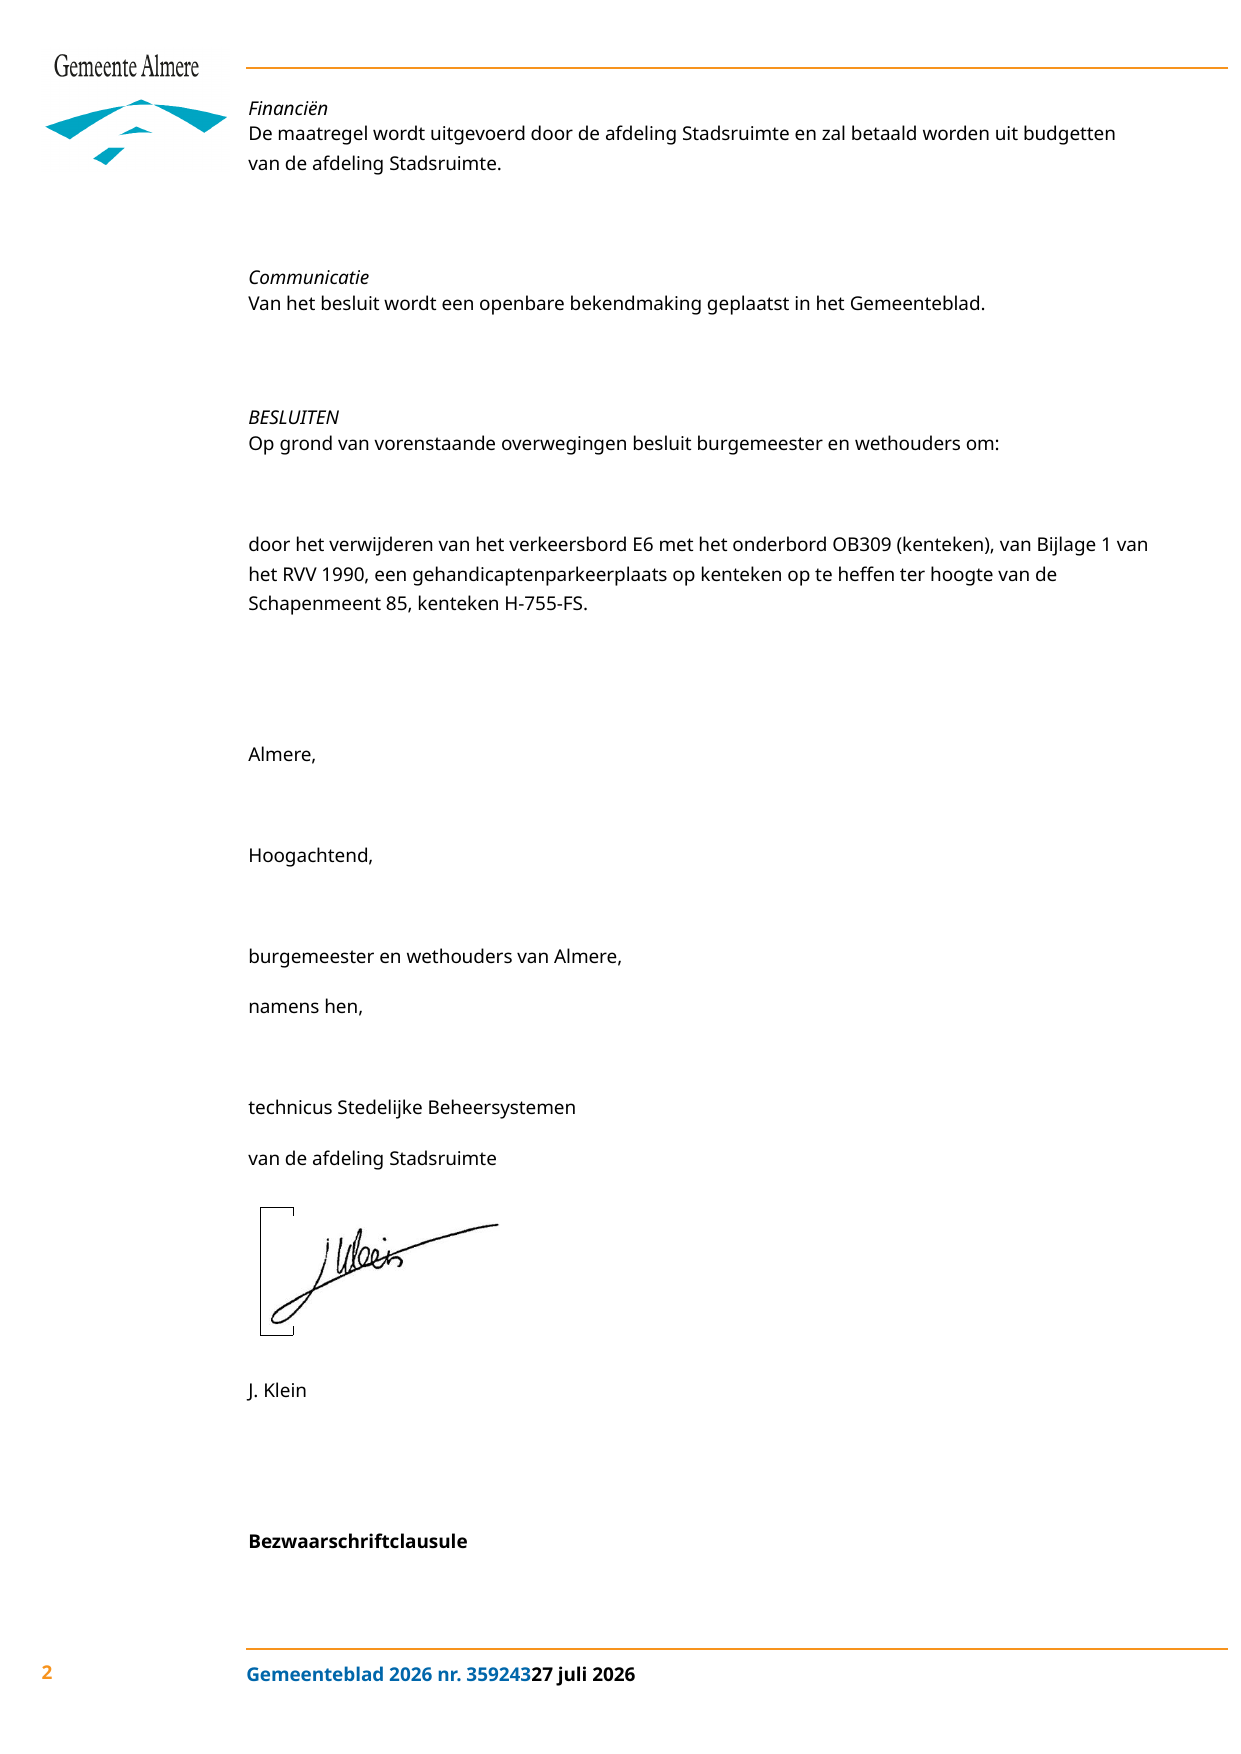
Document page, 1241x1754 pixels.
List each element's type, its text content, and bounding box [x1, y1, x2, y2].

text De maatregel wordt uitgevoerd door de afdeling Stadsruimte en zal betaald worden uit budgetten van de afdeling Stadsruimte. [248, 121, 1152, 176]
text Van het besluit wordt een openbare bekendmaking geplaatst in het Gemeenteblad. [248, 290, 1152, 316]
text Hoogachtend, [248, 842, 1152, 868]
text namens hen, [248, 994, 1152, 1019]
text burgemeester en wethouders van Almere, [248, 943, 1152, 969]
text van de afdeling Stadsruimte [248, 1145, 1152, 1171]
text Communicatie [248, 264, 1152, 290]
text BESLUITEN [248, 404, 1152, 430]
text technicus Stedelijke Beheersystemen [248, 1094, 1152, 1120]
text Financiën [248, 95, 1152, 121]
text J. Klein [248, 1377, 1152, 1403]
text door het verwijderen van het verkeersbord E6 met het onderbord OB309 (kenteken), van Bijlage 1 van het RVV 1990, een gehandicaptenparkeerplaats op kenteken op te heffen ter hoogte van de Schapenmeent 85, kenteken H-755-FS. [248, 531, 1152, 616]
text Almere, [248, 742, 1152, 767]
text Bezwaarschriftclausule [248, 1528, 1152, 1554]
picture [41, 47, 231, 172]
picture [268, 1216, 501, 1326]
text Op grond van vorenstaande overwegingen besluit burgemeester en wethouders om: [248, 430, 1152, 456]
